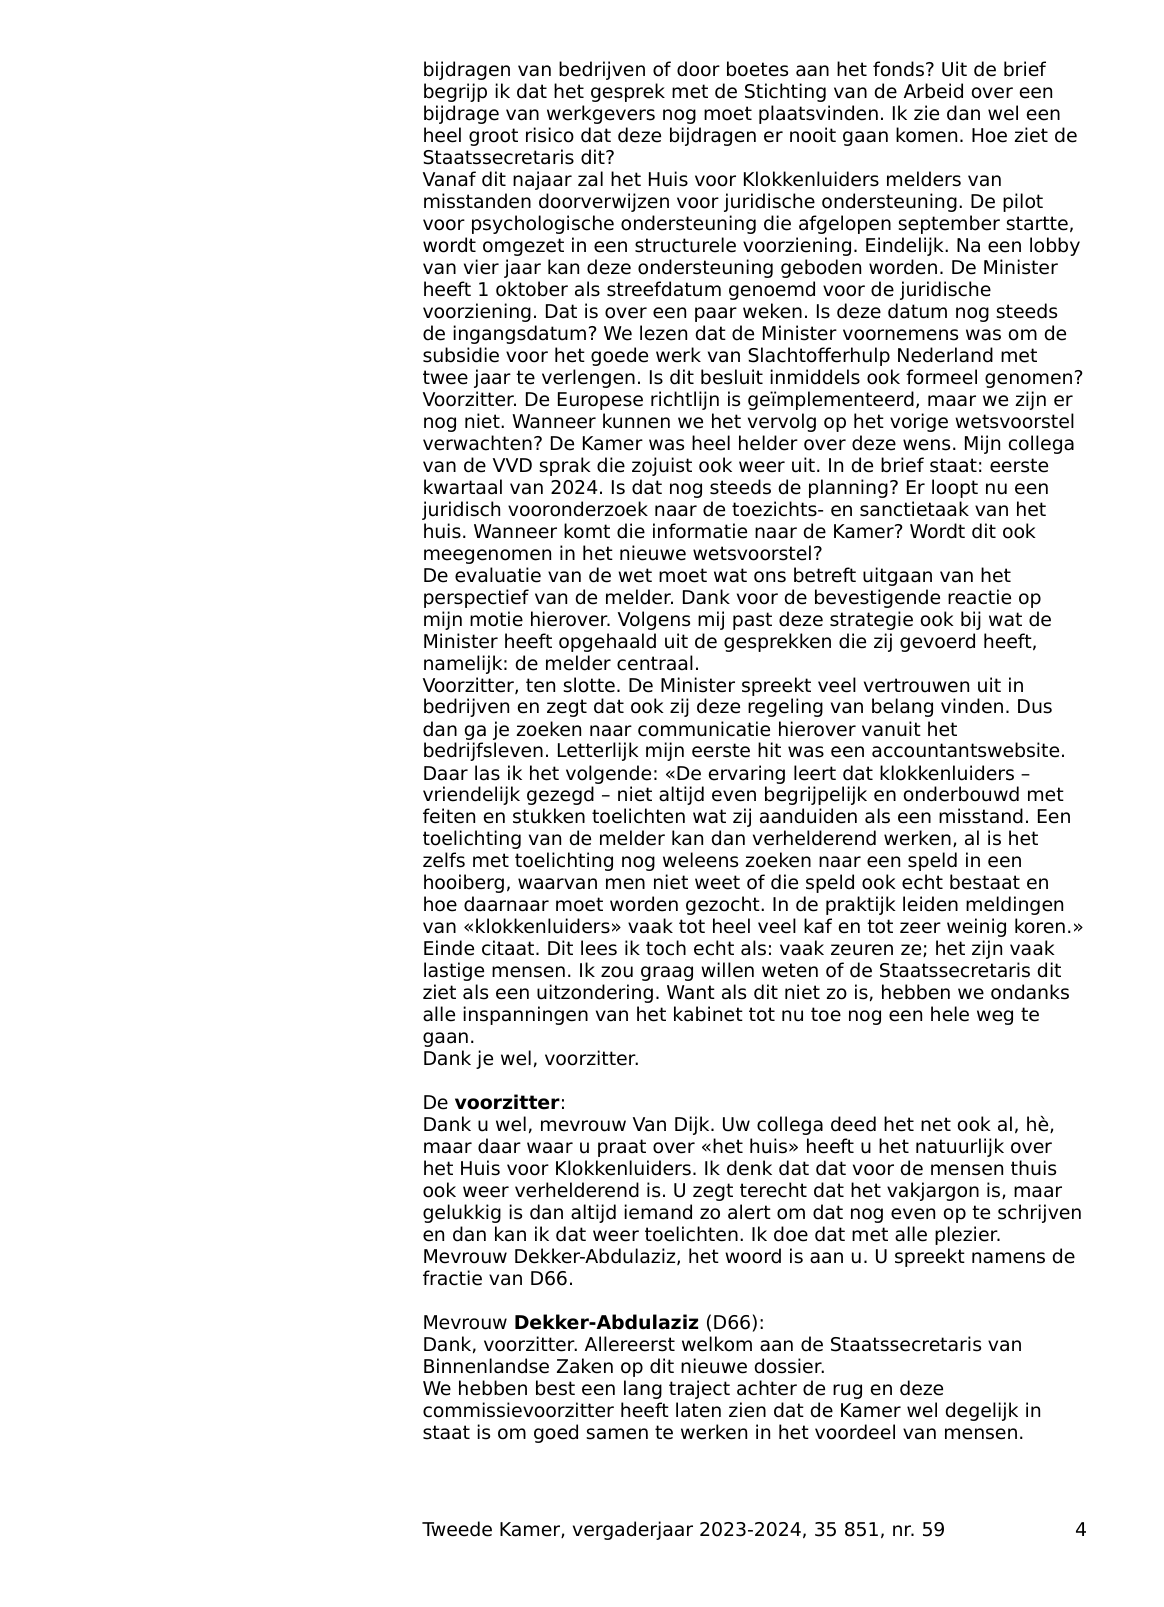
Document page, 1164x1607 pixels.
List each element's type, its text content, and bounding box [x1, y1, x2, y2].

text bijdragen van bedrijven of door boetes aan het fonds? Uit de brief begrijp ik dat het gesprek met de Stichting van de Arbeid over een bijdrage van werkgevers nog moet plaatsvinden. Ik zie dan wel een heel groot risico dat deze bijdragen er nooit gaan komen. Hoe ziet de Staatssecretaris dit? [422, 59, 1087, 169]
text De voorzitter: [422, 1092, 1087, 1114]
text Vanaf dit najaar zal het Huis voor Klokkenluiders melders van misstanden doorverwijzen voor juridische ondersteuning. De pilot voor psychologische ondersteuning die afgelopen september startte, wordt omgezet in een structurele voorziening. Eindelijk. Na een lobby van vier jaar kan deze ondersteuning geboden worden. De Minister heeft 1 oktober als streefdatum genoemd voor de juridische voorziening. Dat is over een paar weken. Is deze datum nog steeds de ingangsdatum? We lezen dat de Minister voornemens was om de subsidie voor het goede werk van Slachtofferhulp Nederland met twee jaar te verlengen. Is dit besluit inmiddels ook formeel genomen? [422, 169, 1087, 389]
text De evaluatie van de wet moet wat ons betreft uitgaan van het perspectief van de melder. Dank voor de bevestigende reactie op mijn motie hierover. Volgens mij past deze strategie ook bij wat de Minister heeft opgehaald uit de gesprekken die zij gevoerd heeft, namelijk: de melder centraal. [422, 564, 1087, 674]
text Dank je wel, voorzitter. [422, 1048, 1087, 1070]
text Mevrouw Dekker-Abdulaziz, het woord is aan u. U spreekt namens de fractie van D66. [422, 1246, 1087, 1290]
text Voorzitter. De Europese richtlijn is geïmplementeerd, maar we zijn er nog niet. Wanneer kunnen we het vervolg op het vorige wetsvoorstel verwachten? De Kamer was heel helder over deze wens. Mijn collega van de VVD sprak die zojuist ook weer uit. In de brief staat: eerste kwartaal van 2024. Is dat nog steeds de planning? Er loopt nu een juridisch vooronderzoek naar de toezichts- en sanctietaak van het huis. Wanneer komt die informatie naar de Kamer? Wordt dit ook meegenomen in het nieuwe wetsvoorstel? [422, 389, 1087, 564]
text Dank, voorzitter. Allereerst welkom aan de Staatssecretaris van Binnenlandse Zaken op dit nieuwe dossier. [422, 1334, 1087, 1378]
text We hebben best een lang traject achter de rug en deze commissievoorzitter heeft laten zien dat de Kamer wel degelijk in staat is om goed samen te werken in het voordeel van mensen. [422, 1378, 1087, 1444]
text Voorzitter, ten slotte. De Minister spreekt veel vertrouwen uit in bedrijven en zegt dat ook zij deze regeling van belang vinden. Dus dan ga je zoeken naar communicatie hierover vanuit het bedrijfsleven. Letterlijk mijn eerste hit was een accountantswebsite. Daar las ik het volgende: «De ervaring leert dat klokkenluiders – vriendelijk gezegd – niet altijd even begrijpelijk en onderbouwd met feiten en stukken toelichten wat zij aanduiden als een misstand. Een toelichting van de melder kan dan verhelderend werken, al is het zelfs met toelichting nog weleens zoeken naar een speld in een hooiberg, waarvan men niet weet of die speld ook echt bestaat en hoe daarnaar moet worden gezocht. In de praktijk leiden meldingen van «klokkenluiders» vaak tot heel veel kaf en tot zeer weinig koren.» Einde citaat. Dit lees ik toch echt als: vaak zeuren ze; het zijn vaak lastige mensen. Ik zou graag willen weten of de Staatssecretaris dit ziet als een uitzondering. Want als dit niet zo is, hebben we ondanks alle inspanningen van het kabinet tot nu toe nog een hele weg te gaan. [422, 674, 1087, 1048]
text Mevrouw Dekker-Abdulaziz (D66): [422, 1312, 1087, 1334]
text Dank u wel, mevrouw Van Dijk. Uw collega deed het net ook al, hè, maar daar waar u praat over «het huis» heeft u het natuurlijk over het Huis voor Klokkenluiders. Ik denk dat dat voor de mensen thuis ook weer verhelderend is. U zegt terecht dat het vakjargon is, maar gelukkig is dan altijd iemand zo alert om dat nog even op te schrijven en dan kan ik dat weer toelichten. Ik doe dat met alle plezier. [422, 1114, 1087, 1246]
